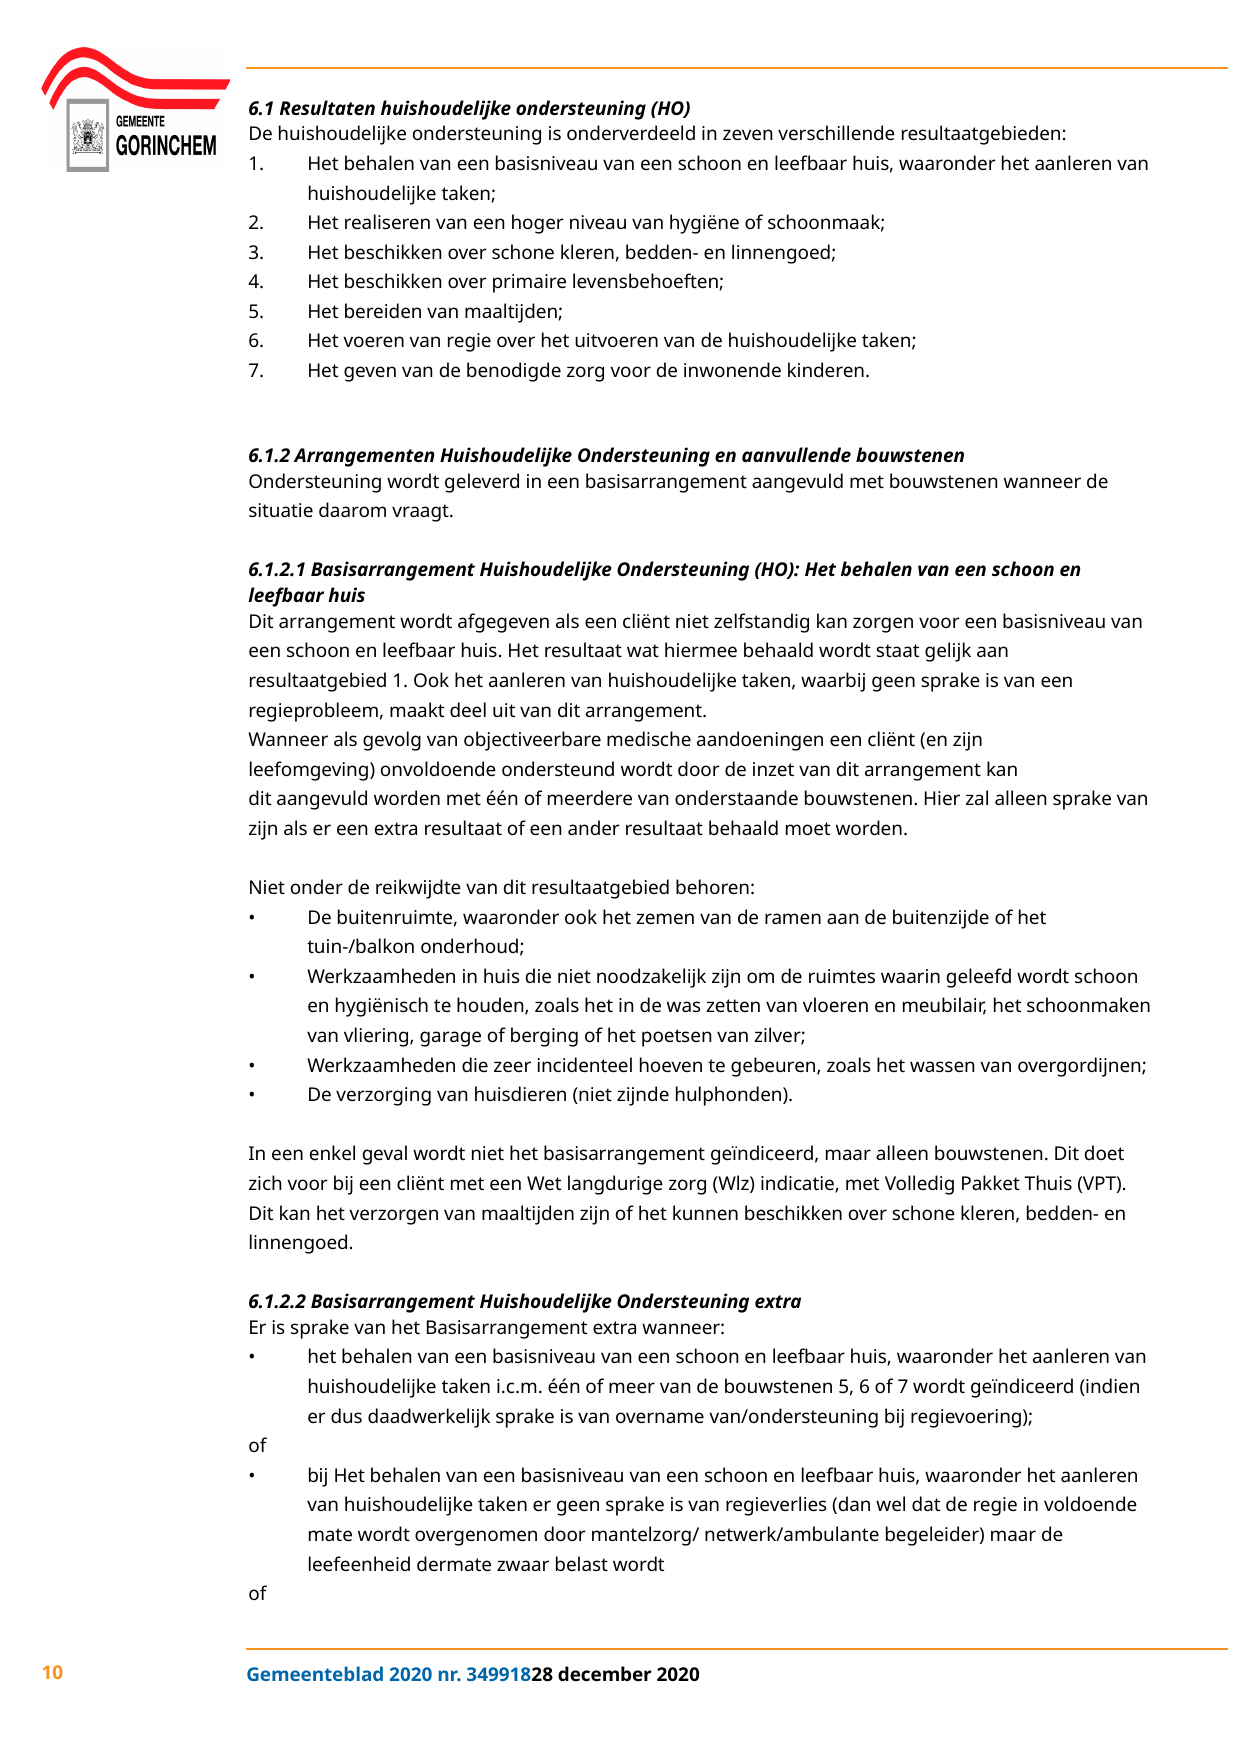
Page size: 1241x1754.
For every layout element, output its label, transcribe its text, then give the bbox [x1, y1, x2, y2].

text leefomgeving) onvoldoende ondersteund wordt door de inzet van dit arrangement kan [248, 756, 1152, 782]
text In een enkel geval wordt niet het basisarrangement geïndiceerd, maar alleen bouwstenen. Dit doet zich voor bij een cliënt met een Wet langdurige zorg (Wlz) indicatie, met Volledig Pakket Thuis (VPT). Dit kan het verzorgen van maaltijden zijn of het kunnen beschikken over schone kleren, bedden- en linnengoed. [248, 1141, 1152, 1255]
list Het realiseren van een hoger niveau van hygiëne of schoonmaak; [248, 209, 1152, 235]
list bij Het behalen van een basisniveau van een schoon en leefbaar huis, waaronder het aanleren van huishoudelijke taken er geen sprake is van regieverlies (dan wel dat de regie in voldoende mate wordt overgenomen door mantelzorg/ netwerk/ambulante begeleider) maar de leefeenheid dermate zwaar belast wordt [248, 1462, 1152, 1577]
text Niet onder de reikwijdte van dit resultaatgebied behoren: [248, 874, 1152, 900]
list Het beschikken over schone kleren, bedden- en linnengoed; [248, 239, 1152, 264]
text Dit arrangement wordt afgegeven als een cliënt niet zelfstandig kan zorgen voor een basisniveau van een schoon en leefbaar huis. Het resultaat wat hiermee behaald wordt staat gelijk aan resultaatgebied 1. Ook het aanleren van huishoudelijke taken, waarbij geen sprake is van een regieprobleem, maakt deel uit van dit arrangement. [248, 608, 1152, 722]
text Ondersteuning wordt geleverd in een basisarrangement aangevuld met bouwstenen wanneer de situatie daarom vraagt. [248, 468, 1152, 523]
list Werkzaamheden in huis die niet noodzakelijk zijn om de ruimtes waarin geleefd wordt schoon en hygiënisch te houden, zoals het in de was zetten van vloeren en meubilair, het schoonmaken van vliering, garage of berging of het poetsen van zilver; [248, 963, 1152, 1048]
list Werkzaamheden die zeer incidenteel hoeven te gebeuren, zoals het wassen van overgordijnen; [248, 1052, 1152, 1077]
text 6.1.2.2 Basisarrangement Huishoudelijke Ondersteuning extra [248, 1288, 1152, 1314]
list De buitenruimte, waaronder ook het zemen van de ramen aan de buitenzijde of het tuin-/balkon onderhoud; [248, 904, 1152, 959]
text 6.1.2.1 Basisarrangement Huishoudelijke Ondersteuning (HO): Het behalen van een schoon en leefbaar huis [248, 557, 1152, 608]
text 6.1 Resultaten huishoudelijke ondersteuning (HO) [248, 95, 1152, 121]
picture [41, 47, 231, 172]
list Het geven van de benodigde zorg voor de inwonende kinderen. [248, 357, 1152, 383]
text of [248, 1432, 1152, 1458]
list het behalen van een basisniveau van een schoon en leefbaar huis, waaronder het aanleren van huishoudelijke taken i.c.m. één of meer van de bouwstenen 5, 6 of 7 wordt geïndiceerd (indien er dus daadwerkelijk sprake is van overname van/ondersteuning bij regievoering); [248, 1344, 1152, 1429]
text of [248, 1580, 1152, 1606]
list Het behalen van een basisniveau van een schoon en leefbaar huis, waaronder het aanleren van huishoudelijke taken; [248, 150, 1152, 205]
list Het voeren van regie over het uitvoeren van de huishoudelijke taken; [248, 328, 1152, 353]
list Het beschikken over primaire levensbehoeften; [248, 268, 1152, 294]
text De huishoudelijke ondersteuning is onderverdeeld in zeven verschillende resultaatgebieden: [248, 121, 1152, 146]
text 6.1.2 Arrangementen Huishoudelijke Ondersteuning en aanvullende bouwstenen [248, 442, 1152, 468]
text dit aangevuld worden met één of meerdere van onderstaande bouwstenen. Hier zal alleen sprake van zijn als er een extra resultaat of een ander resultaat behaald moet worden. [248, 786, 1152, 841]
text Er is sprake van het Basisarrangement extra wanneer: [248, 1314, 1152, 1340]
text Wanneer als gevolg van objectiveerbare medische aandoeningen een cliënt (en zijn [248, 726, 1152, 752]
list De verzorging van huisdieren (niet zijnde hulphonden). [248, 1081, 1152, 1107]
list Het bereiden van maaltijden; [248, 298, 1152, 324]
